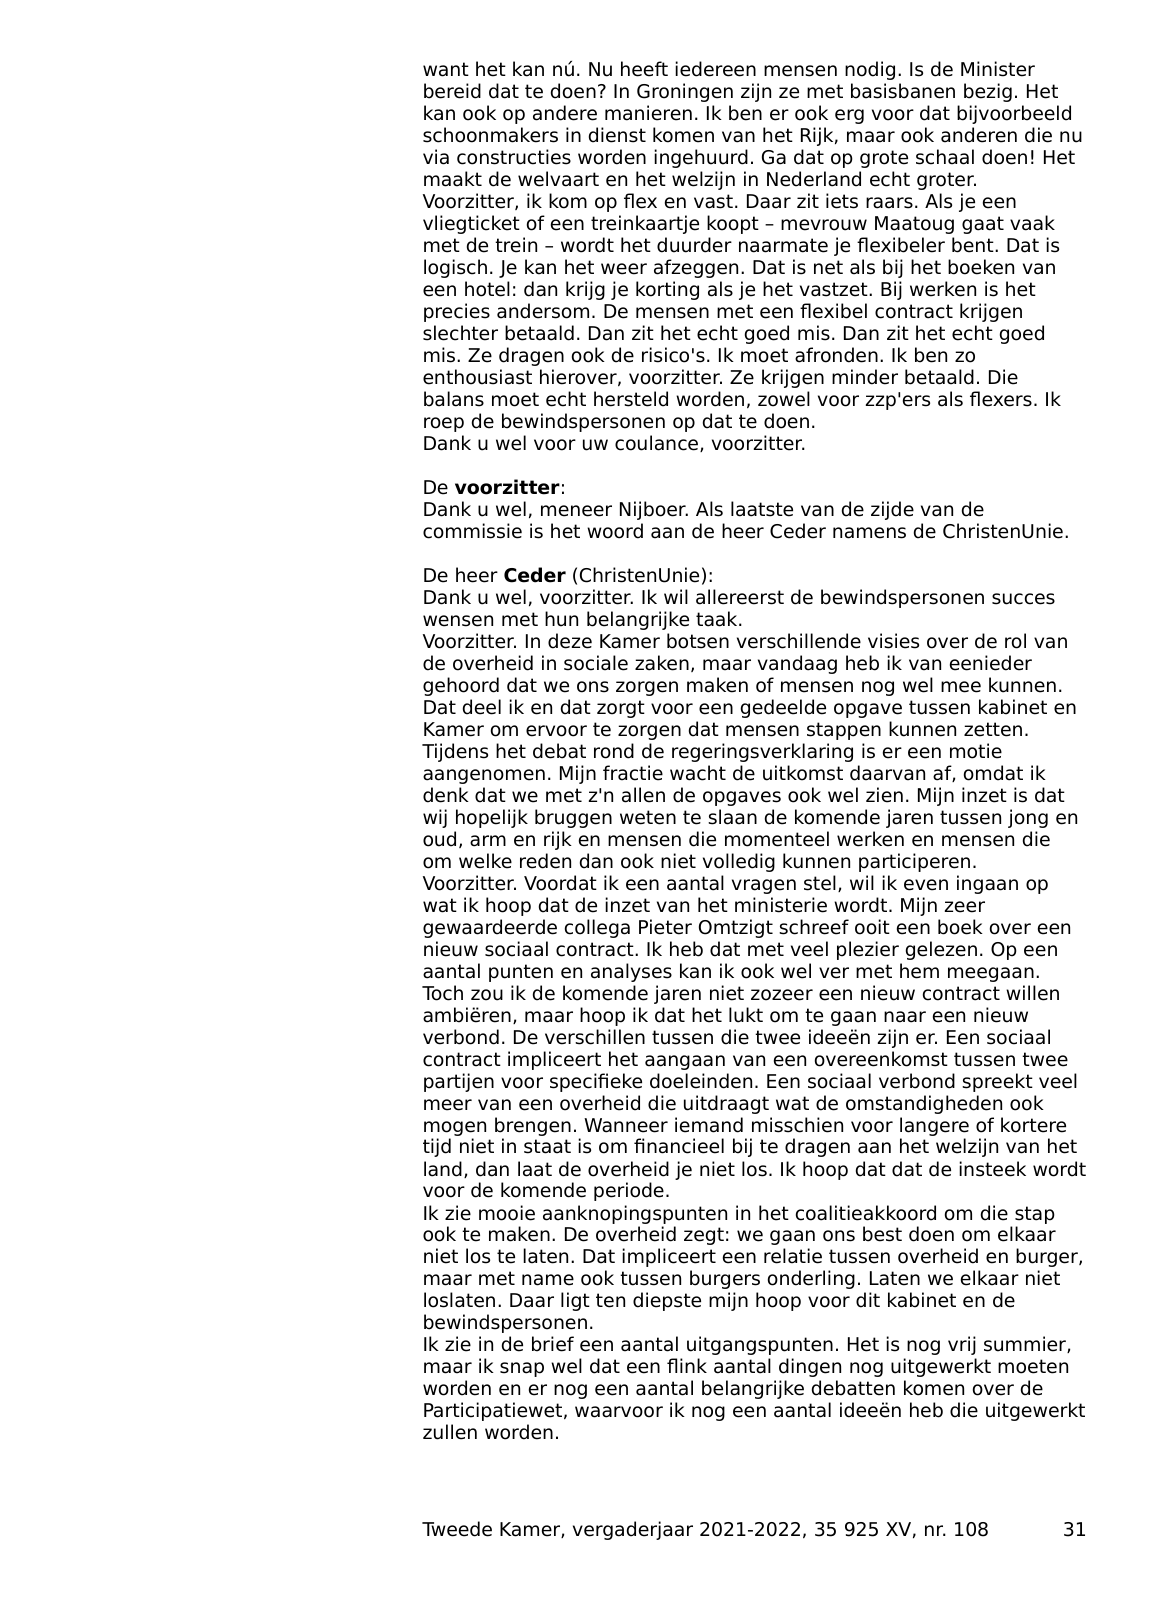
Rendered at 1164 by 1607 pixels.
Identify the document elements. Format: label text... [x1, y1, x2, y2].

text Dank u wel, meneer Nijboer. Als laatste van de zijde van de commissie is het woord aan de heer Ceder namens de ChristenUnie. [422, 499, 1087, 543]
text Voorzitter. In deze Kamer botsen verschillende visies over de rol van de overheid in sociale zaken, maar vandaag heb ik van eenieder gehoord dat we ons zorgen maken of mensen nog wel mee kunnen. Dat deel ik en dat zorgt voor een gedeelde opgave tussen kabinet en Kamer om ervoor te zorgen dat mensen stappen kunnen zetten. Tijdens het debat rond de regeringsverklaring is er een motie aangenomen. Mijn fractie wacht de uitkomst daarvan af, omdat ik denk dat we met z'n allen de opgaves ook wel zien. Mijn inzet is dat wij hopelijk bruggen weten te slaan de komende jaren tussen jong en oud, arm en rijk en mensen die momenteel werken en mensen die om welke reden dan ook niet volledig kunnen participeren. [422, 631, 1087, 873]
text Voorzitter, ik kom op flex en vast. Daar zit iets raars. Als je een vliegticket of een treinkaartje koopt – mevrouw Maatoug gaat vaak met de trein – wordt het duurder naarmate je flexibeler bent. Dat is logisch. Je kan het weer afzeggen. Dat is net als bij het boeken van een hotel: dan krijg je korting als je het vastzet. Bij werken is het precies andersom. De mensen met een flexibel contract krijgen slechter betaald. Dan zit het echt goed mis. Dan zit het echt goed mis. Ze dragen ook de risico's. Ik moet afronden. Ik ben zo enthousiast hierover, voorzitter. Ze krijgen minder betaald. Die balans moet echt hersteld worden, zowel voor zzp'ers als flexers. Ik roep de bewindspersonen op dat te doen. [422, 191, 1087, 433]
text want het kan nú. Nu heeft iedereen mensen nodig. Is de Minister bereid dat te doen? In Groningen zijn ze met basisbanen bezig. Het kan ook op andere manieren. Ik ben er ook erg voor dat bijvoorbeeld schoonmakers in dienst komen van het Rijk, maar ook anderen die nu via constructies worden ingehuurd. Ga dat op grote schaal doen! Het maakt de welvaart en het welzijn in Nederland echt groter. [422, 59, 1087, 191]
text Dank u wel voor uw coulance, voorzitter. [422, 433, 1087, 455]
text Voorzitter. Voordat ik een aantal vragen stel, wil ik even ingaan op wat ik hoop dat de inzet van het ministerie wordt. Mijn zeer gewaardeerde collega Pieter Omtzigt schreef ooit een boek over een nieuw sociaal contract. Ik heb dat met veel plezier gelezen. Op een aantal punten en analyses kan ik ook wel ver met hem meegaan. Toch zou ik de komende jaren niet zozeer een nieuw contract willen ambiëren, maar hoop ik dat het lukt om te gaan naar een nieuw verbond. De verschillen tussen die twee ideeën zijn er. Een sociaal contract impliceert het aangaan van een overeenkomst tussen twee partijen voor specifieke doeleinden. Een sociaal verbond spreekt veel meer van een overheid die uitdraagt wat de omstandigheden ook mogen brengen. Wanneer iemand misschien voor langere of kortere tijd niet in staat is om financieel bij te dragen aan het welzijn van het land, dan laat de overheid je niet los. Ik hoop dat dat de insteek wordt voor de komende periode. [422, 873, 1087, 1202]
text Ik zie mooie aanknopingspunten in het coalitieakkoord om die stap ook te maken. De overheid zegt: we gaan ons best doen om elkaar niet los te laten. Dat impliceert een relatie tussen overheid en burger, maar met name ook tussen burgers onderling. Laten we elkaar niet loslaten. Daar ligt ten diepste mijn hoop voor dit kabinet en de bewindspersonen. [422, 1202, 1087, 1334]
text De heer Ceder (ChristenUnie): [422, 565, 1087, 587]
text Ik zie in de brief een aantal uitgangspunten. Het is nog vrij summier, maar ik snap wel dat een flink aantal dingen nog uitgewerkt moeten worden en er nog een aantal belangrijke debatten komen over de Participatiewet, waarvoor ik nog een aantal ideeën heb die uitgewerkt zullen worden. [422, 1334, 1087, 1444]
text Dank u wel, voorzitter. Ik wil allereerst de bewindspersonen succes wensen met hun belangrijke taak. [422, 587, 1087, 631]
text De voorzitter: [422, 477, 1087, 499]
